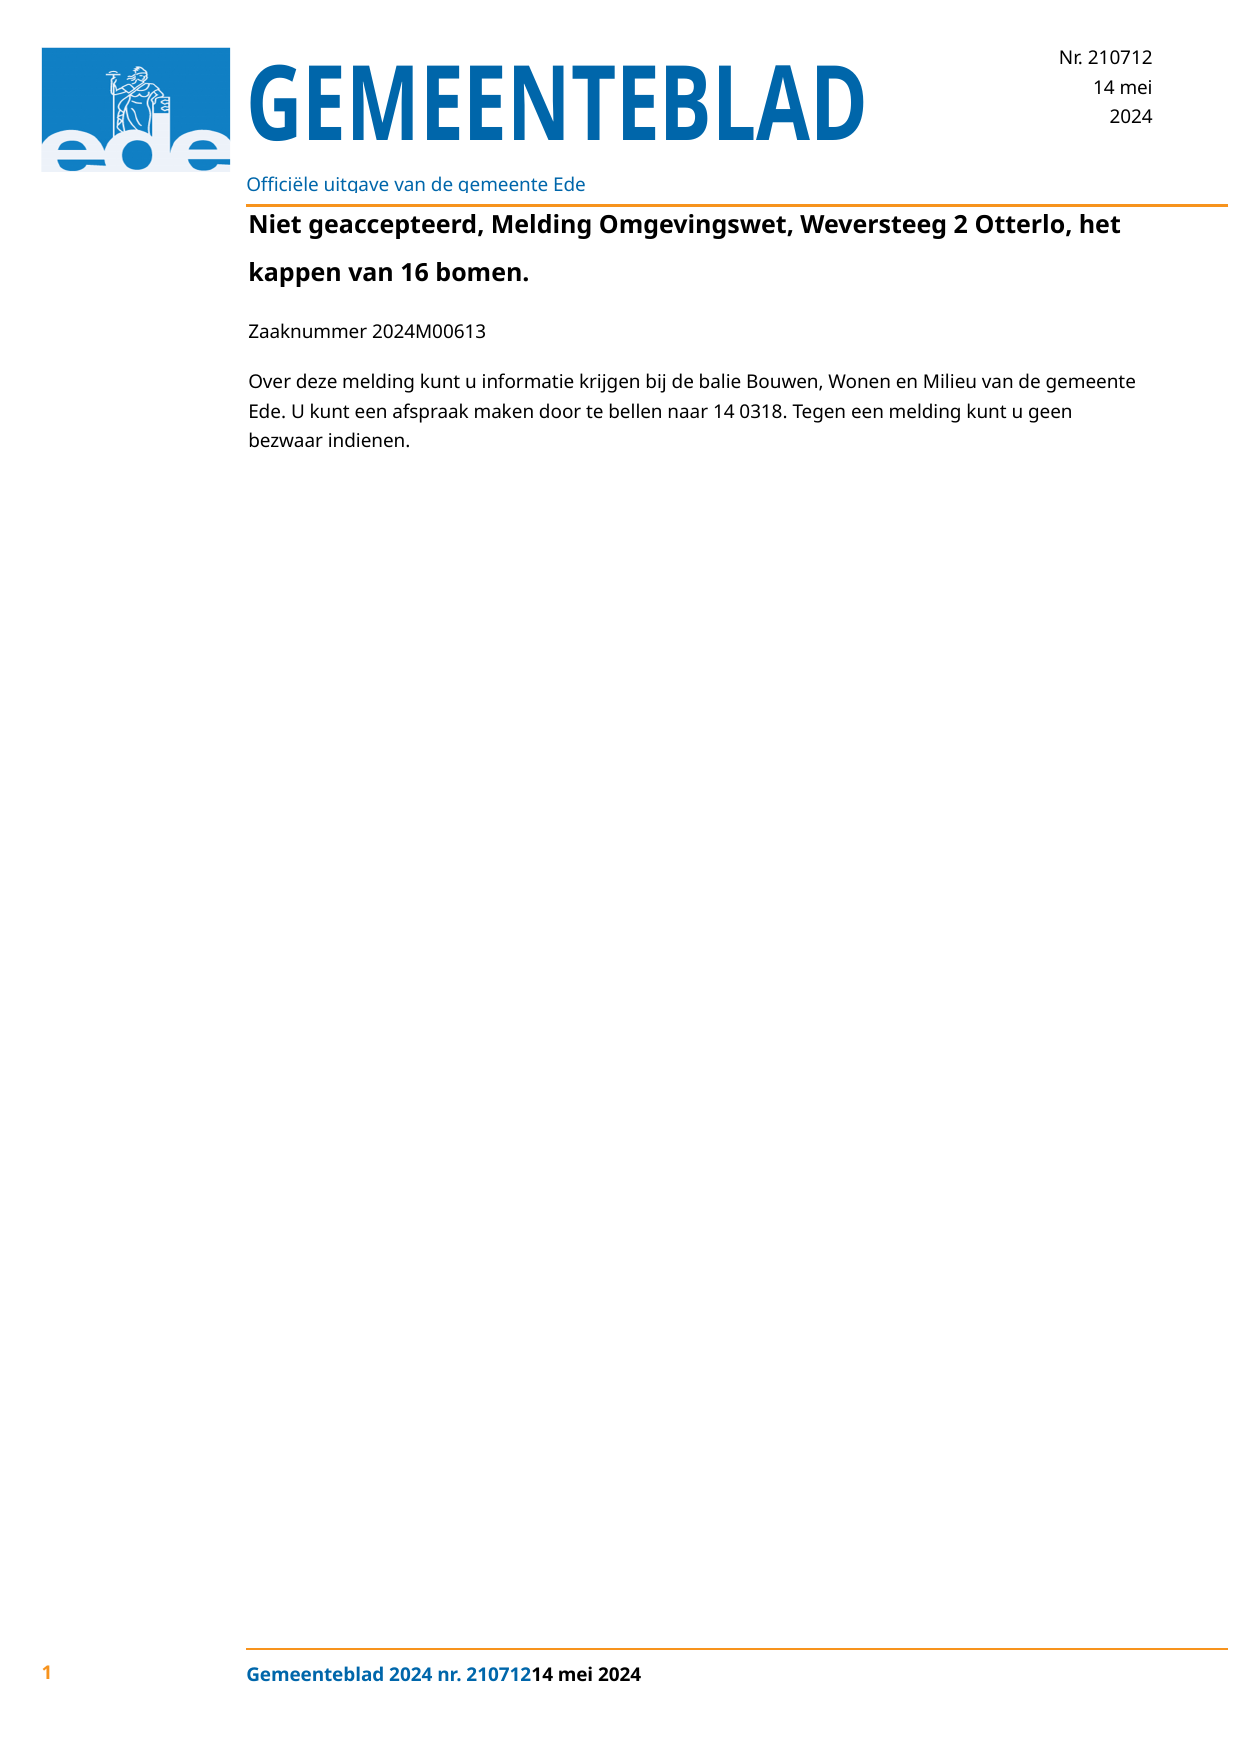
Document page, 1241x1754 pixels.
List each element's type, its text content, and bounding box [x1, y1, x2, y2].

text Zaaknummer 2024M00613 [248, 318, 1152, 344]
text Niet geaccepteerd, Melding Omgevingswet, Weversteeg 2 Otterlo, het kappen van 16 bomen. [248, 207, 1152, 288]
picture [41, 47, 231, 172]
text Over deze melding kunt u informatie krijgen bij de balie Bouwen, Wonen en Milieu van de gemeente Ede. U kunt een afspraak maken door te bellen naar 14 0318. Tegen een melding kunt u geen bezwaar indienen. [248, 368, 1152, 453]
